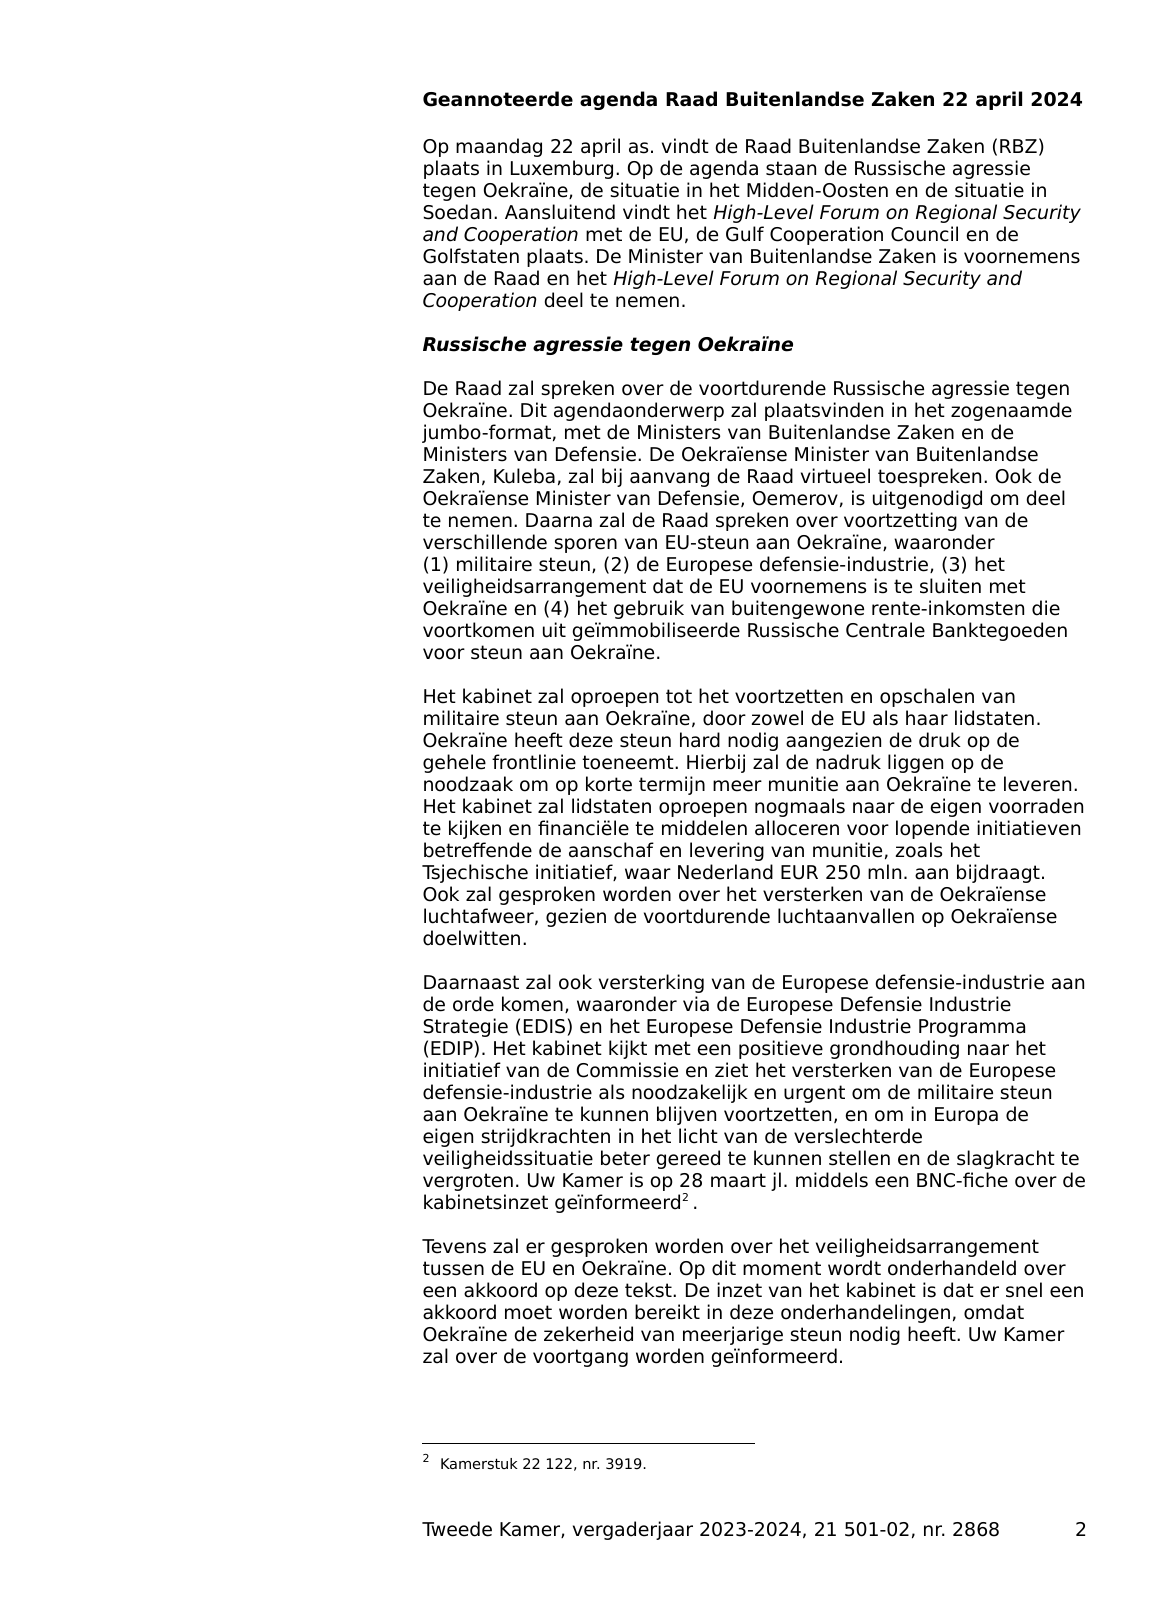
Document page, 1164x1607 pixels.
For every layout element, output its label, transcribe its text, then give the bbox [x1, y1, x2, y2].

text Tevens zal er gesproken worden over het veiligheidsarrangement tussen de EU en Oekraïne. Op dit moment wordt onderhandeld over een akkoord op deze tekst. De inzet van het kabinet is dat er snel een akkoord moet worden bereikt in deze onderhandelingen, omdat Oekraïne de zekerheid van meerjarige steun nodig heeft. Uw Kamer zal over de voortgang worden geïnformeerd. [422, 1236, 1087, 1368]
text Het kabinet zal oproepen tot het voortzetten en opschalen van militaire steun aan Oekraïne, door zowel de EU als haar lidstaten. Oekraïne heeft deze steun hard nodig aangezien de druk op de gehele frontlinie toeneemt. Hierbij zal de nadruk liggen op de noodzaak om op korte termijn meer munitie aan Oekraïne te leveren. Het kabinet zal lidstaten oproepen nogmaals naar de eigen voorraden te kijken en financiële te middelen alloceren voor lopende initiatieven betreffende de aanschaf en levering van munitie, zoals het Tsjechische initiatief, waar Nederland EUR 250 mln. aan bijdraagt. Ook zal gesproken worden over het versterken van de Oekraïense luchtafweer, gezien de voortdurende luchtaanvallen op Oekraïense doelwitten. [422, 686, 1087, 950]
subtitle Russische agressie tegen Oekraïne [422, 334, 1087, 356]
text De Raad zal spreken over de voortdurende Russische agressie tegen Oekraïne. Dit agendaonderwerp zal plaatsvinden in het zogenaamde jumbo-format, met de Ministers van Buitenlandse Zaken en de Ministers van Defensie. De Oekraïense Minister van Buitenlandse Zaken, Kuleba, zal bij aanvang de Raad virtueel toespreken. Ook de Oekraïense Minister van Defensie, Oemerov, is uitgenodigd om deel te nemen. Daarna zal de Raad spreken over voortzetting van de verschillende sporen van EU-steun aan Oekraïne, waaronder (1) militaire steun, (2) de Europese defensie-industrie, (3) het veiligheidsarrangement dat de EU voornemens is te sluiten met Oekraïne en (4) het gebruik van buitengewone rente-inkomsten die voortkomen uit geïmmobiliseerde Russische Centrale Banktegoeden voor steun aan Oekraïne. [422, 378, 1087, 664]
text Kamerstuk 22 122, nr. 3919. [422, 1452, 1087, 1474]
text Op maandag 22 april as. vindt de Raad Buitenlandse Zaken (RBZ) plaats in Luxemburg. Op de agenda staan de Russische agressie tegen Oekraïne, de situatie in het Midden-Oosten en de situatie in Soedan. Aansluitend vindt het High-Level Forum on Regional Security and Cooperation met de EU, de Gulf Cooperation Council en de Golfstaten plaats. De Minister van Buitenlandse Zaken is voornemens aan de Raad en het High-Level Forum on Regional Security and Cooperation deel te nemen. [422, 136, 1087, 312]
text Daarnaast zal ook versterking van de Europese defensie-industrie aan de orde komen, waaronder via de Europese Defensie Industrie Strategie (EDIS) en het Europese Defensie Industrie Programma (EDIP). Het kabinet kijkt met een positieve grondhouding naar het initiatief van de Commissie en ziet het versterken van de Europese defensie-industrie als noodzakelijk en urgent om de militaire steun aan Oekraïne te kunnen blijven voortzetten, en om in Europa de eigen strijdkrachten in het licht van de verslechterde veiligheidssituatie beter gereed te kunnen stellen en de slagkracht te vergroten. Uw Kamer is op 28 maart jl. middels een BNC-fiche over de kabinetsinzet geïnformeerd. [422, 972, 1087, 1214]
subtitle Geannoteerde agenda Raad Buitenlandse Zaken 22 april 2024 [422, 89, 1087, 111]
